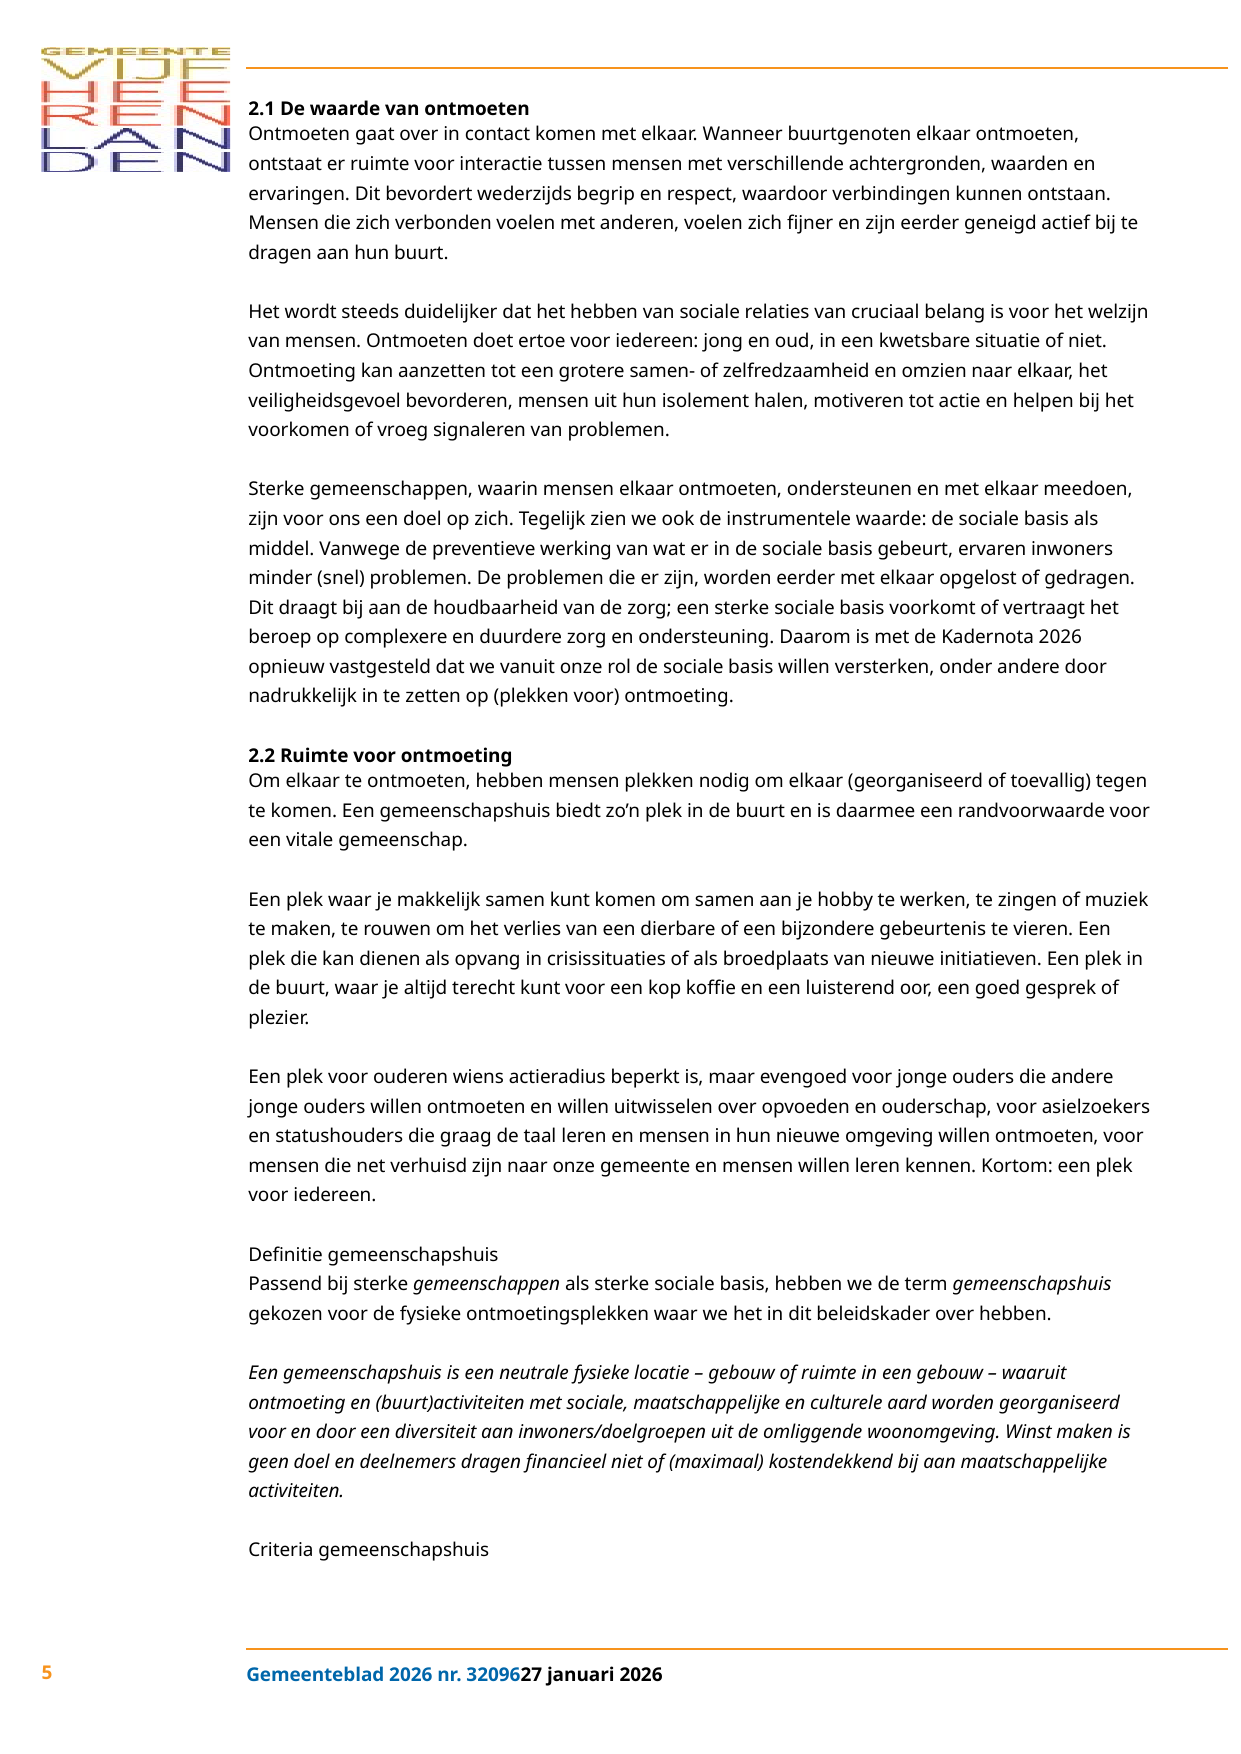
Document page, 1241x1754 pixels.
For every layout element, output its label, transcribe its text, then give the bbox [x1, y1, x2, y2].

text Passend bij sterke gemeenschappen als sterke sociale basis, hebben we de term gemeenschapshuis gekozen voor de fysieke ontmoetingsplekken waar we het in dit beleidskader over hebben. [248, 1270, 1152, 1326]
text Het wordt steeds duidelijker dat het hebben van sociale relaties van cruciaal belang is voor het welzijn van mensen. Ontmoeten doet ertoe voor iedereen: jong en oud, in een kwetsbare situatie of niet. Ontmoeting kan aanzetten tot een grotere samen- of zelfredzaamheid en omzien naar elkaar, het veiligheidsgevoel bevorderen, mensen uit hun isolement halen, motiveren tot actie en helpen bij het voorkomen of vroeg signaleren van problemen. [248, 298, 1152, 442]
text Een plek waar je makkelijk samen kunt komen om samen aan je hobby te werken, te zingen of muziek te maken, te rouwen om het verlies van een dierbare of een bijzondere gebeurtenis te vieren. Een plek die kan dienen als opvang in crisissituaties of als broedplaats van nieuwe initiatieven. Een plek in de buurt, waar je altijd terecht kunt voor een kop koffie en een luisterend oor, een goed gesprek of plezier. [248, 886, 1152, 1030]
text Definitie gemeenschapshuis [248, 1241, 1152, 1267]
text 2.1 De waarde van ontmoeten [248, 95, 1152, 121]
text Sterke gemeenschappen, waarin mensen elkaar ontmoeten, ondersteunen en met elkaar meedoen, zijn voor ons een doel op zich. Tegelijk zien we ook de instrumentele waarde: de sociale basis als middel. Vanwege de preventieve werking van wat er in de sociale basis gebeurt, ervaren inwoners minder (snel) problemen. De problemen die er zijn, worden eerder met elkaar opgelost of gedragen. Dit draagt bij aan de houdbaarheid van de zorg; een sterke sociale basis voorkomt of vertraagt het beroep op complexere en duurdere zorg en ondersteuning. Daarom is met de Kadernota 2026 opnieuw vastgesteld dat we vanuit onze rol de sociale basis willen versterken, onder andere door nadrukkelijk in te zetten op (plekken voor) ontmoeting. [248, 476, 1152, 708]
text 2.2 Ruimte voor ontmoeting [248, 742, 1152, 767]
table_header Een gemeenschapshuis is een neutrale fysieke locatie – gebouw of ruimte in een gebouw – waaruit ontmoeting en (buurt)activiteiten met sociale, maatschappelijke en culturele aard worden georganiseerd voor en door een diversiteit aan inwoners/doelgroepen uit de omliggende woonomgeving. Winst maken is geen doel en deelnemers dragen financieel niet of (maximaal) kostendekkend bij aan maatschappelijke activiteiten. [248, 1359, 1152, 1503]
text Een plek voor ouderen wiens actieradius beperkt is, maar evengoed voor jonge ouders die andere jonge ouders willen ontmoeten en willen uitwisselen over opvoeden en ouderschap, voor asielzoekers en statushouders die graag de taal leren en mensen in hun nieuwe omgeving willen ontmoeten, voor mensen die net verhuisd zijn naar onze gemeente en mensen willen leren kennen. Kortom: een plek voor iedereen. [248, 1063, 1152, 1207]
text Criteria gemeenschapshuis [248, 1536, 1152, 1562]
text Ontmoeten gaat over in contact komen met elkaar. Wanneer buurtgenoten elkaar ontmoeten, ontstaat er ruimte voor interactie tussen mensen met verschillende achtergronden, waarden en ervaringen. Dit bevordert wederzijds begrip en respect, waardoor verbindingen kunnen ontstaan. Mensen die zich verbonden voelen met anderen, voelen zich fijner en zijn eerder geneigd actief bij te dragen aan hun buurt. [248, 121, 1152, 264]
text Om elkaar te ontmoeten, hebben mensen plekken nodig om elkaar (georganiseerd of toevallig) tegen te komen. Een gemeenschapshuis biedt zo’n plek in de buurt en is daarmee een randvoorwaarde voor een vitale gemeenschap. [248, 767, 1152, 852]
picture [41, 47, 231, 172]
